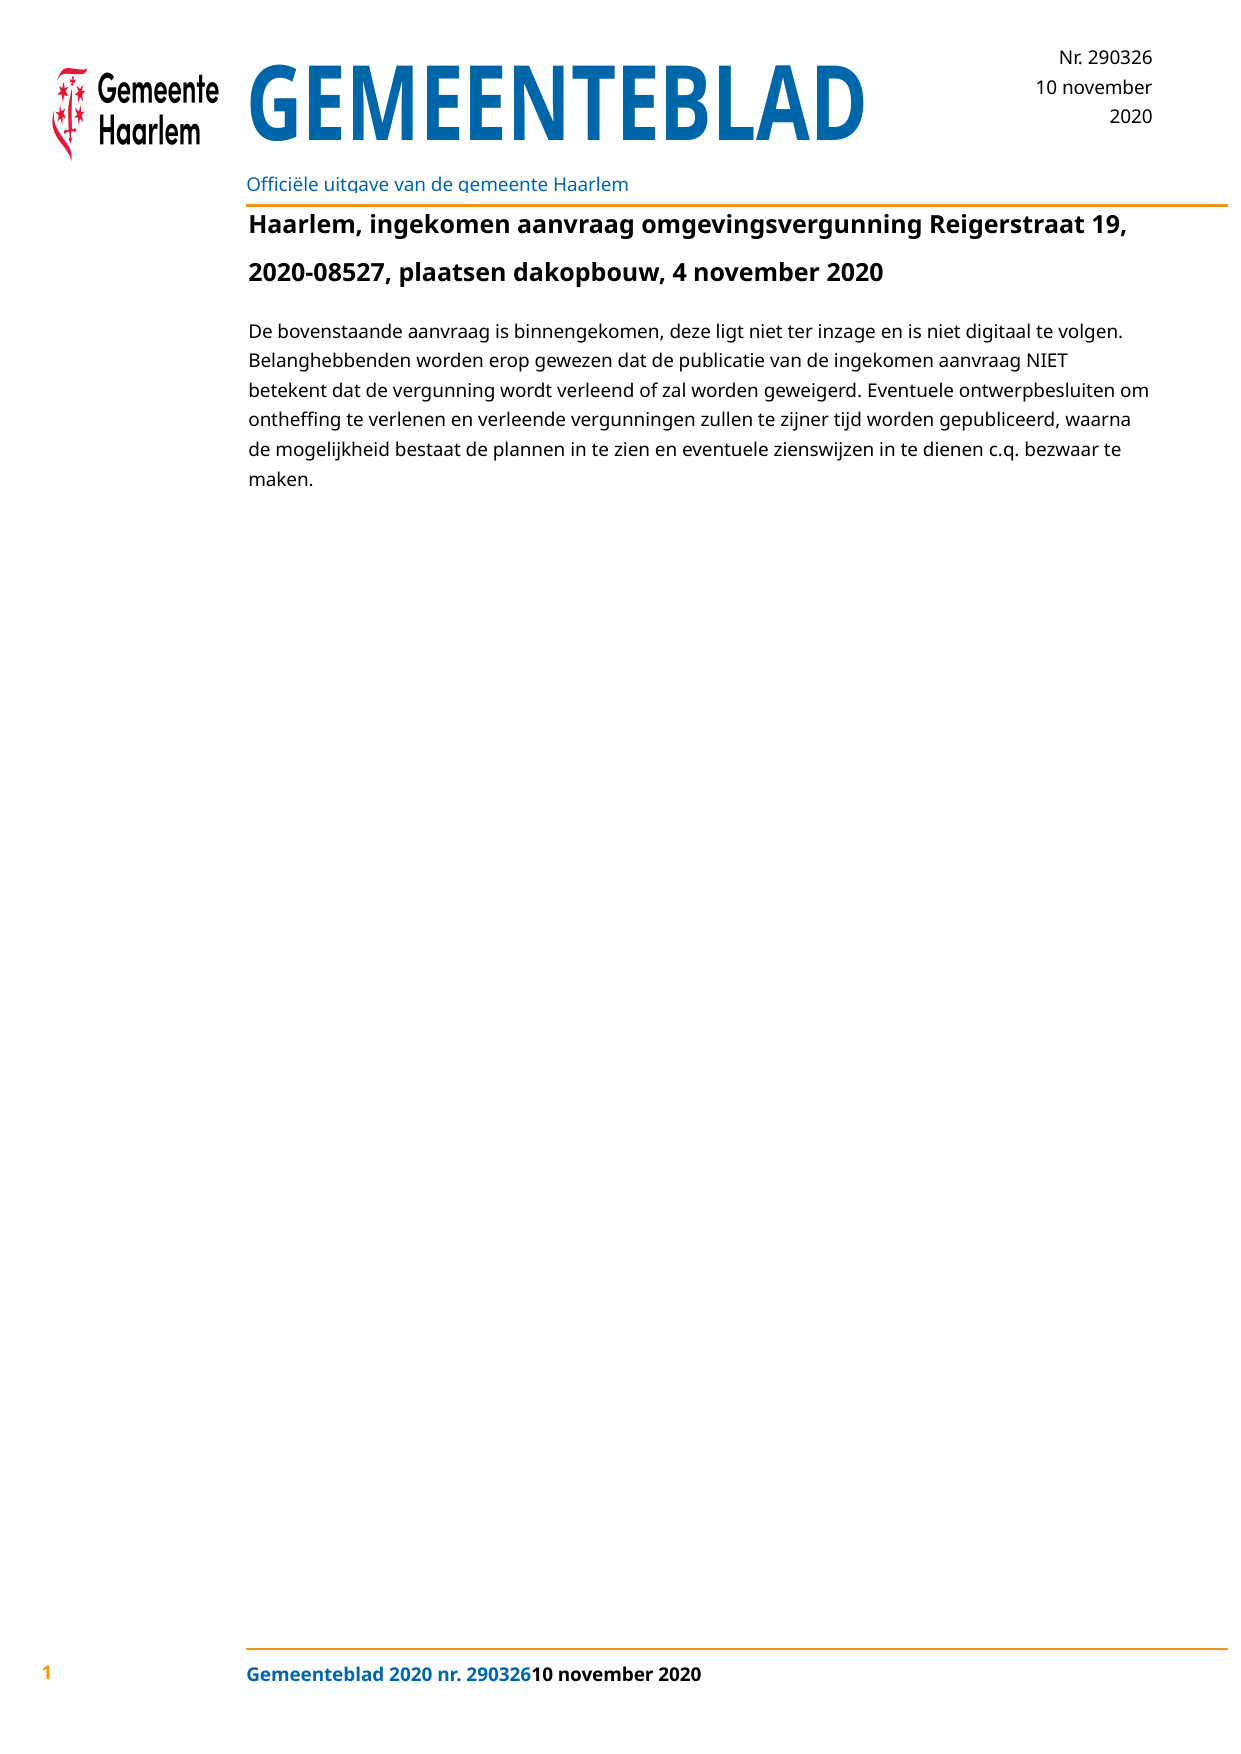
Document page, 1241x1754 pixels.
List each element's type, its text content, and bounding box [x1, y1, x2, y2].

text De bovenstaande aanvraag is binnengekomen, deze ligt niet ter inzage en is niet digitaal te volgen. Belanghebbenden worden erop gewezen dat de publicatie van de ingekomen aanvraag NIET betekent dat de vergunning wordt verleend of zal worden geweigerd. Eventuele ontwerpbesluiten om ontheffing te verlenen en verleende vergunningen zullen te zijner tijd worden gepubliceerd, waarna de mogelijkheid bestaat de plannen in te zien en eventuele zienswijzen in te dienen c.q. bezwaar te maken. [248, 318, 1152, 492]
text Haarlem, ingekomen aanvraag omgevingsvergunning Reigerstraat 19, 2020-08527, plaatsen dakopbouw, 4 november 2020 [248, 207, 1152, 288]
picture [41, 47, 231, 172]
